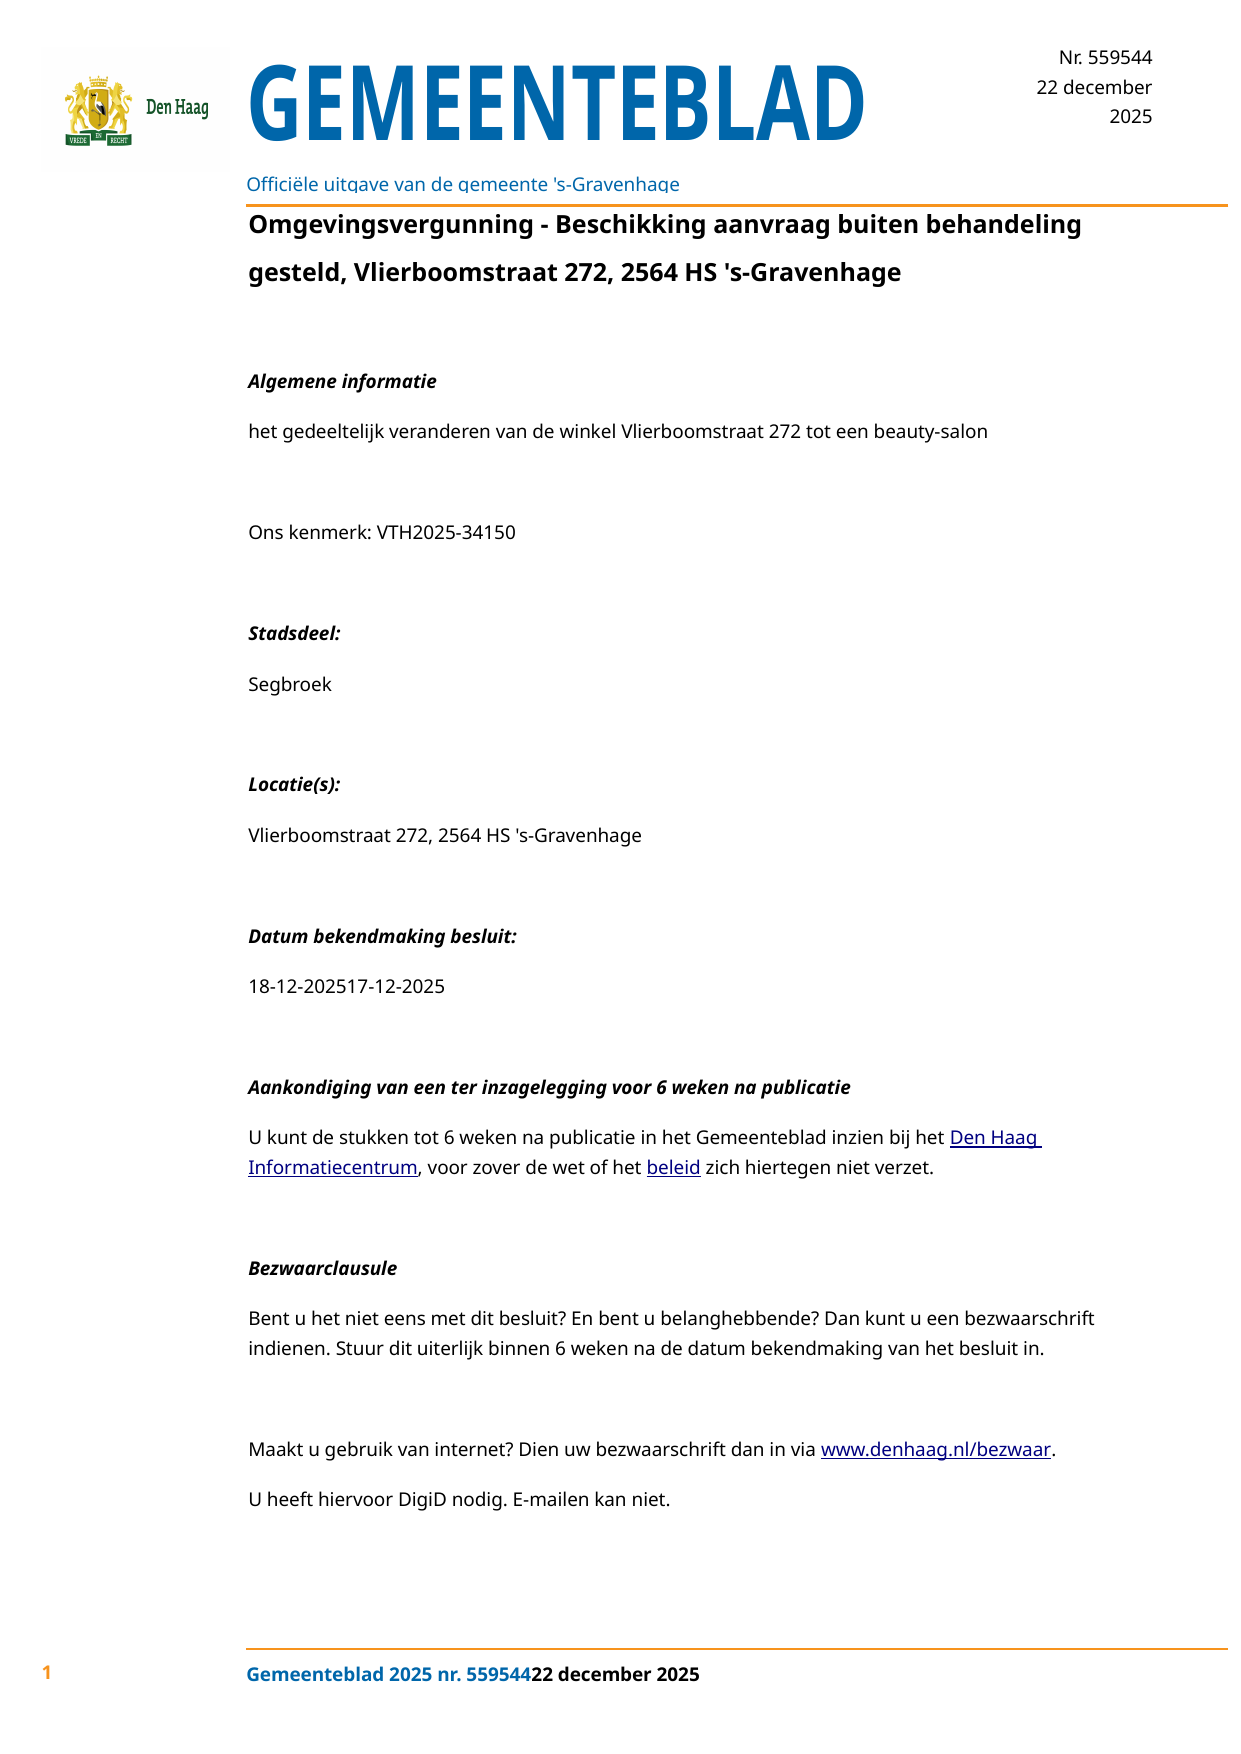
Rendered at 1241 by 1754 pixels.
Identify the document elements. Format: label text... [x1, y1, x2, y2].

text Aankondiging van een ter inzagelegging voor 6 weken na publicatie [248, 1074, 1152, 1100]
text Ons kenmerk: VTH2025-34150 [248, 519, 1152, 545]
text U kunt de stukken tot 6 weken na publicatie in het Gemeenteblad inzien bij het Den Haag Informatiecentrum, voor zover de wet of het beleid zich hiertegen niet verzet. [248, 1124, 1152, 1180]
text U heeft hiervoor DigiD nodig. E-mailen kan niet. [248, 1486, 1152, 1512]
text Omgevingsvergunning - Beschikking aanvraag buiten behandeling gesteld, Vlierboomstraat 272, 2564 HS 's-Gravenhage [248, 207, 1152, 288]
text Algemene informatie [248, 368, 1152, 394]
text Locatie(s): [248, 772, 1152, 797]
text het gedeeltelijk veranderen van de winkel Vlierboomstraat 272 tot een beauty-salon [248, 419, 1152, 444]
text Bezwaarclausule [248, 1255, 1152, 1281]
text Vlierboomstraat 272, 2564 HS 's-Gravenhage [248, 822, 1152, 848]
text Datum bekendmaking besluit: [248, 923, 1152, 949]
text Segbroek [248, 671, 1152, 697]
text Stadsdeel: [248, 620, 1152, 646]
text Bent u het niet eens met dit besluit? En bent u belanghebbende? Dan kunt u een bezwaarschrift indienen. Stuur dit uiterlijk binnen 6 weken na de datum bekendmaking van het besluit in. [248, 1305, 1152, 1361]
picture [41, 47, 231, 172]
text 18-12-202517-12-2025 [248, 973, 1152, 999]
text Maakt u gebruik van internet? Dien uw bezwaarschrift dan in via www.denhaag.nl/bezwaar. [248, 1436, 1152, 1462]
